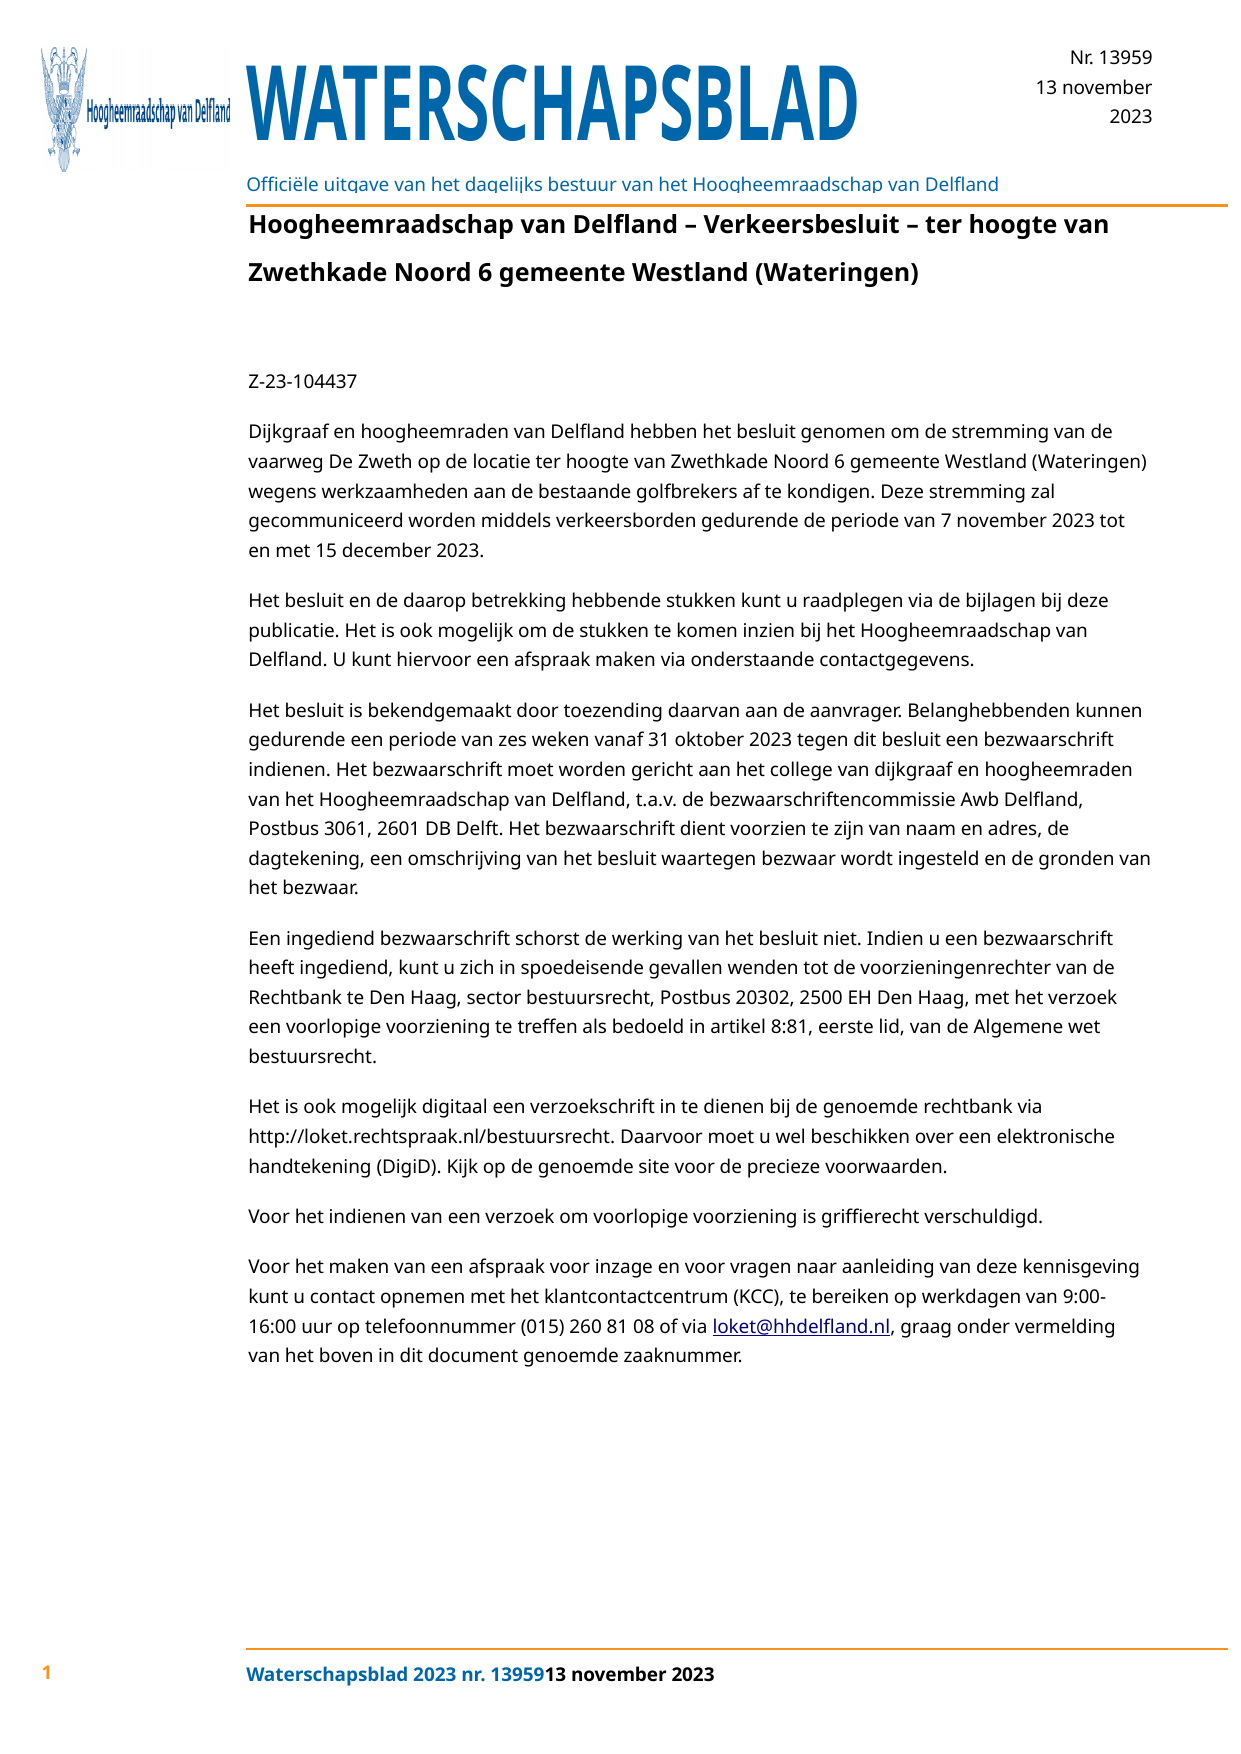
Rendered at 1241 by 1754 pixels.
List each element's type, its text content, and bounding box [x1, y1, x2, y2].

text Voor het maken van een afspraak voor inzage en voor vragen naar aanleiding van deze kennisgeving kunt u contact opnemen met het klantcontactcentrum (KCC), te bereiken op werkdagen van 9:00-16:00 uur op telefoonnummer (015) 260 81 08 of via loket@hhdelfland.nl, graag onder vermelding van het boven in dit document genoemde zaaknummer. [248, 1254, 1152, 1368]
text Het besluit is bekendgemaakt door toezending daarvan aan de aanvrager. Belanghebbenden kunnen gedurende een periode van zes weken vanaf 31 oktober 2023 tegen dit besluit een bezwaarschrift indienen. Het bezwaarschrift moet worden gericht aan het college van dijkgraaf en hoogheemraden van het Hoogheemraadschap van Delfland, t.a.v. de bezwaarschriftencommissie Awb Delfland, Postbus 3061, 2601 DB Delft. Het bezwaarschrift dient voorzien te zijn van naam en adres, de dagtekening, een omschrijving van het besluit waartegen bezwaar wordt ingesteld en de gronden van het bezwaar. [248, 697, 1152, 900]
text Voor het indienen van een verzoek om voorlopige voorziening is griffierecht verschuldigd. [248, 1203, 1152, 1229]
text Hoogheemraadschap van Delfland – Verkeersbesluit – ter hoogte van Zwethkade Noord 6 gemeente Westland (Wateringen) [248, 207, 1152, 288]
text Dijkgraaf en hoogheemraden van Delfland hebben het besluit genomen om de stremming van de vaarweg De Zweth op de locatie ter hoogte van Zwethkade Noord 6 gemeente Westland (Wateringen) wegens werkzaamheden aan de bestaande golfbrekers af te kondigen. Deze stremming zal gecommuniceerd worden middels verkeersborden gedurende de periode van 7 november 2023 tot en met 15 december 2023. [248, 419, 1152, 563]
text Een ingediend bezwaarschrift schorst de werking van het besluit niet. Indien u een bezwaarschrift heeft ingediend, kunt u zich in spoedeisende gevallen wenden tot de voorzieningenrechter van de Rechtbank te Den Haag, sector bestuursrecht, Postbus 20302, 2500 EH Den Haag, met het verzoek een voorlopige voorziening te treffen als bedoeld in artikel 8:81, eerste lid, van de Algemene wet bestuursrecht. [248, 925, 1152, 1069]
text Z-23-104437 [248, 368, 1152, 394]
text Het besluit en de daarop betrekking hebbende stukken kunt u raadplegen via de bijlagen bij deze publicatie. Het is ook mogelijk om de stukken te komen inzien bij het Hoogheemraadschap van Delfland. U kunt hiervoor een afspraak maken via onderstaande contactgegevens. [248, 587, 1152, 672]
picture [41, 47, 231, 172]
text Het is ook mogelijk digitaal een verzoekschrift in te dienen bij de genoemde rechtbank via http://loket.rechtspraak.nl/bestuursrecht. Daarvoor moet u wel beschikken over een elektronische handtekening (DigiD). Kijk op de genoemde site voor de precieze voorwaarden. [248, 1094, 1152, 1179]
